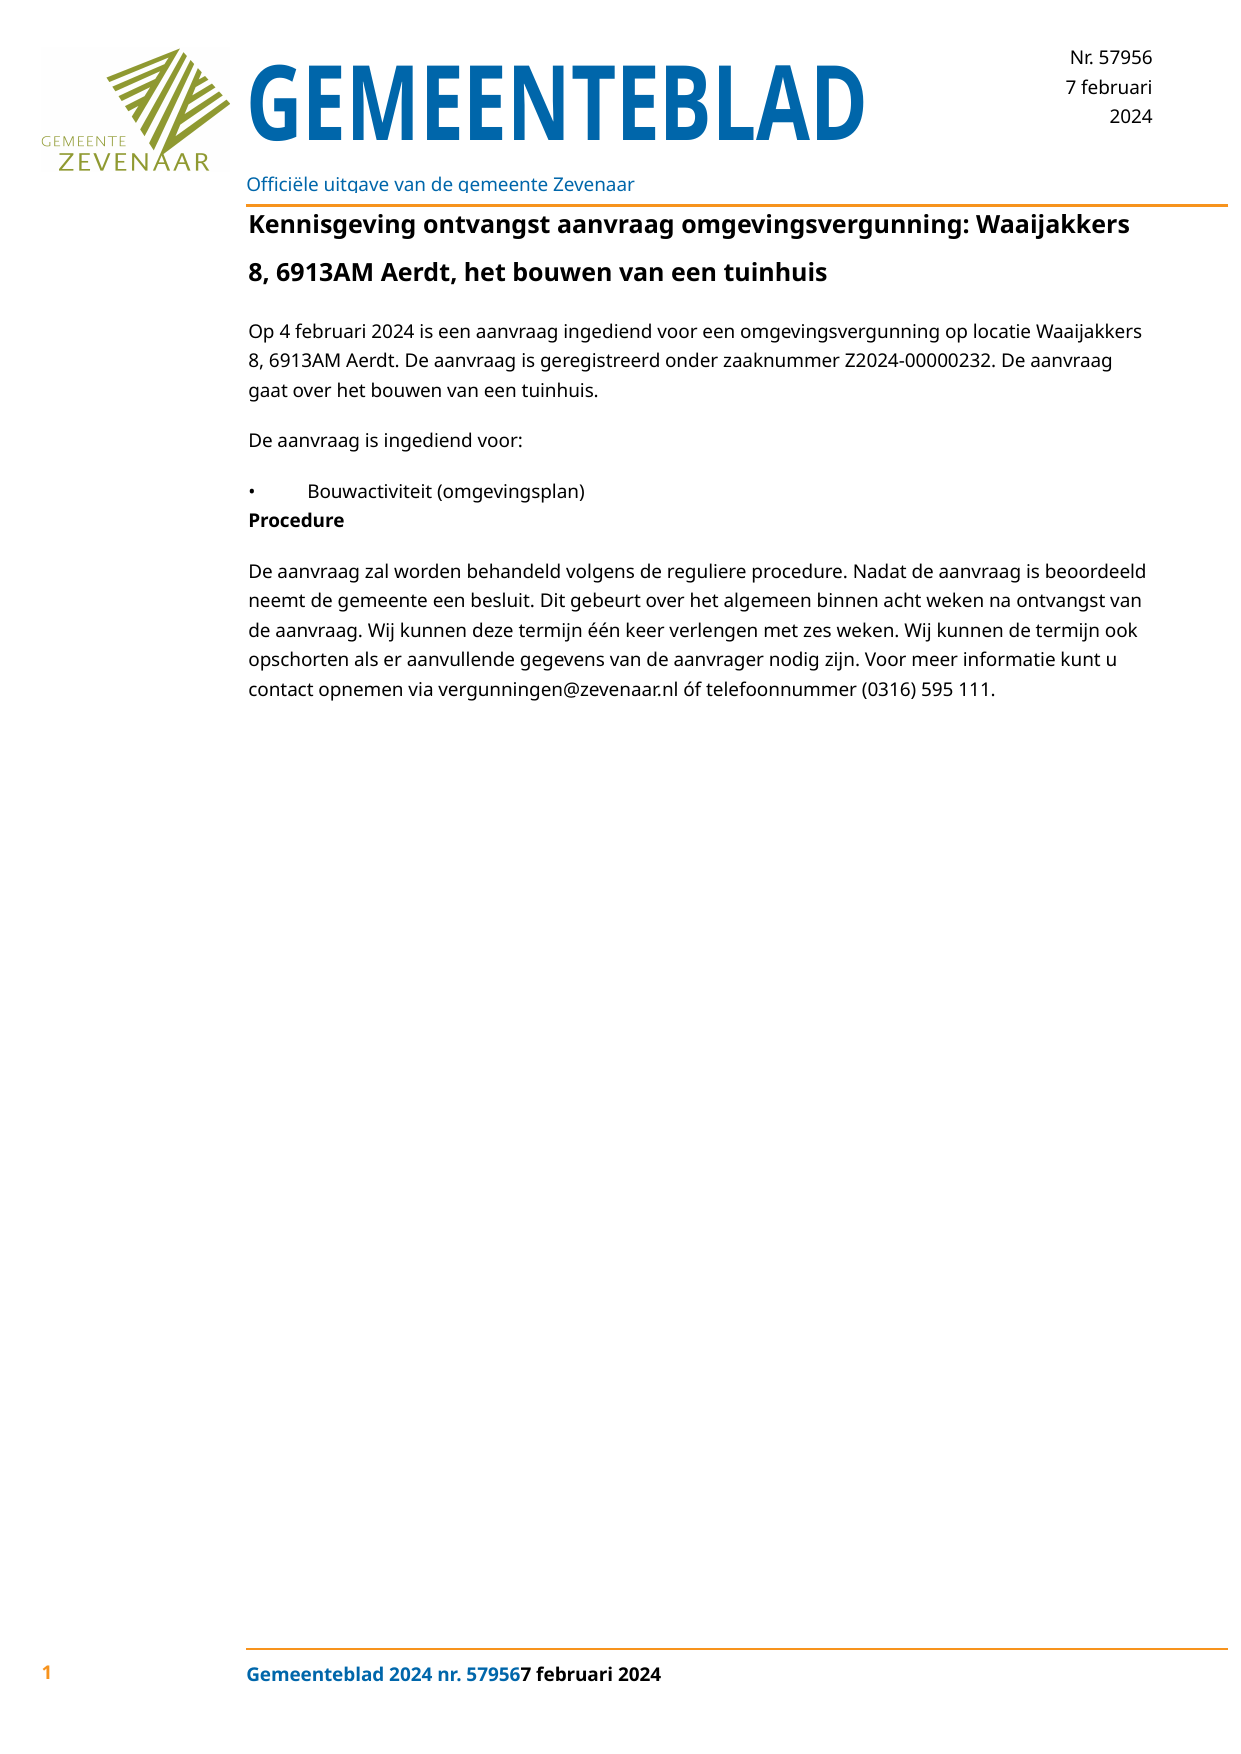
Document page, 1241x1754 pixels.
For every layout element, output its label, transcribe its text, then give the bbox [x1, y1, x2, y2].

text Procedure [248, 507, 1152, 533]
list Bouwactiviteit (omgevingsplan) [248, 478, 1152, 504]
text Op 4 februari 2024 is een aanvraag ingediend voor een omgevingsvergunning op locatie Waaijakkers 8, 6913AM Aerdt. De aanvraag is geregistreerd onder zaaknummer Z2024-00000232. De aanvraag gaat over het bouwen van een tuinhuis. [248, 318, 1152, 403]
text De aanvraag zal worden behandeld volgens de reguliere procedure. Nadat de aanvraag is beoordeeld neemt de gemeente een besluit. Dit gebeurt over het algemeen binnen acht weken na ontvangst van de aanvraag. Wij kunnen deze termijn één keer verlengen met zes weken. Wij kunnen de termijn ook opschorten als er aanvullende gegevens van de aanvrager nodig zijn. Voor meer informatie kunt u contact opnemen via vergunningen@zevenaar.nl óf telefoonnummer (0316) 595 111. [248, 558, 1152, 702]
text Kennisgeving ontvangst aanvraag omgevingsvergunning: Waaijakkers 8, 6913AM Aerdt, het bouwen van een tuinhuis [248, 207, 1152, 288]
picture [41, 47, 231, 172]
text De aanvraag is ingediend voor: [248, 427, 1152, 453]
